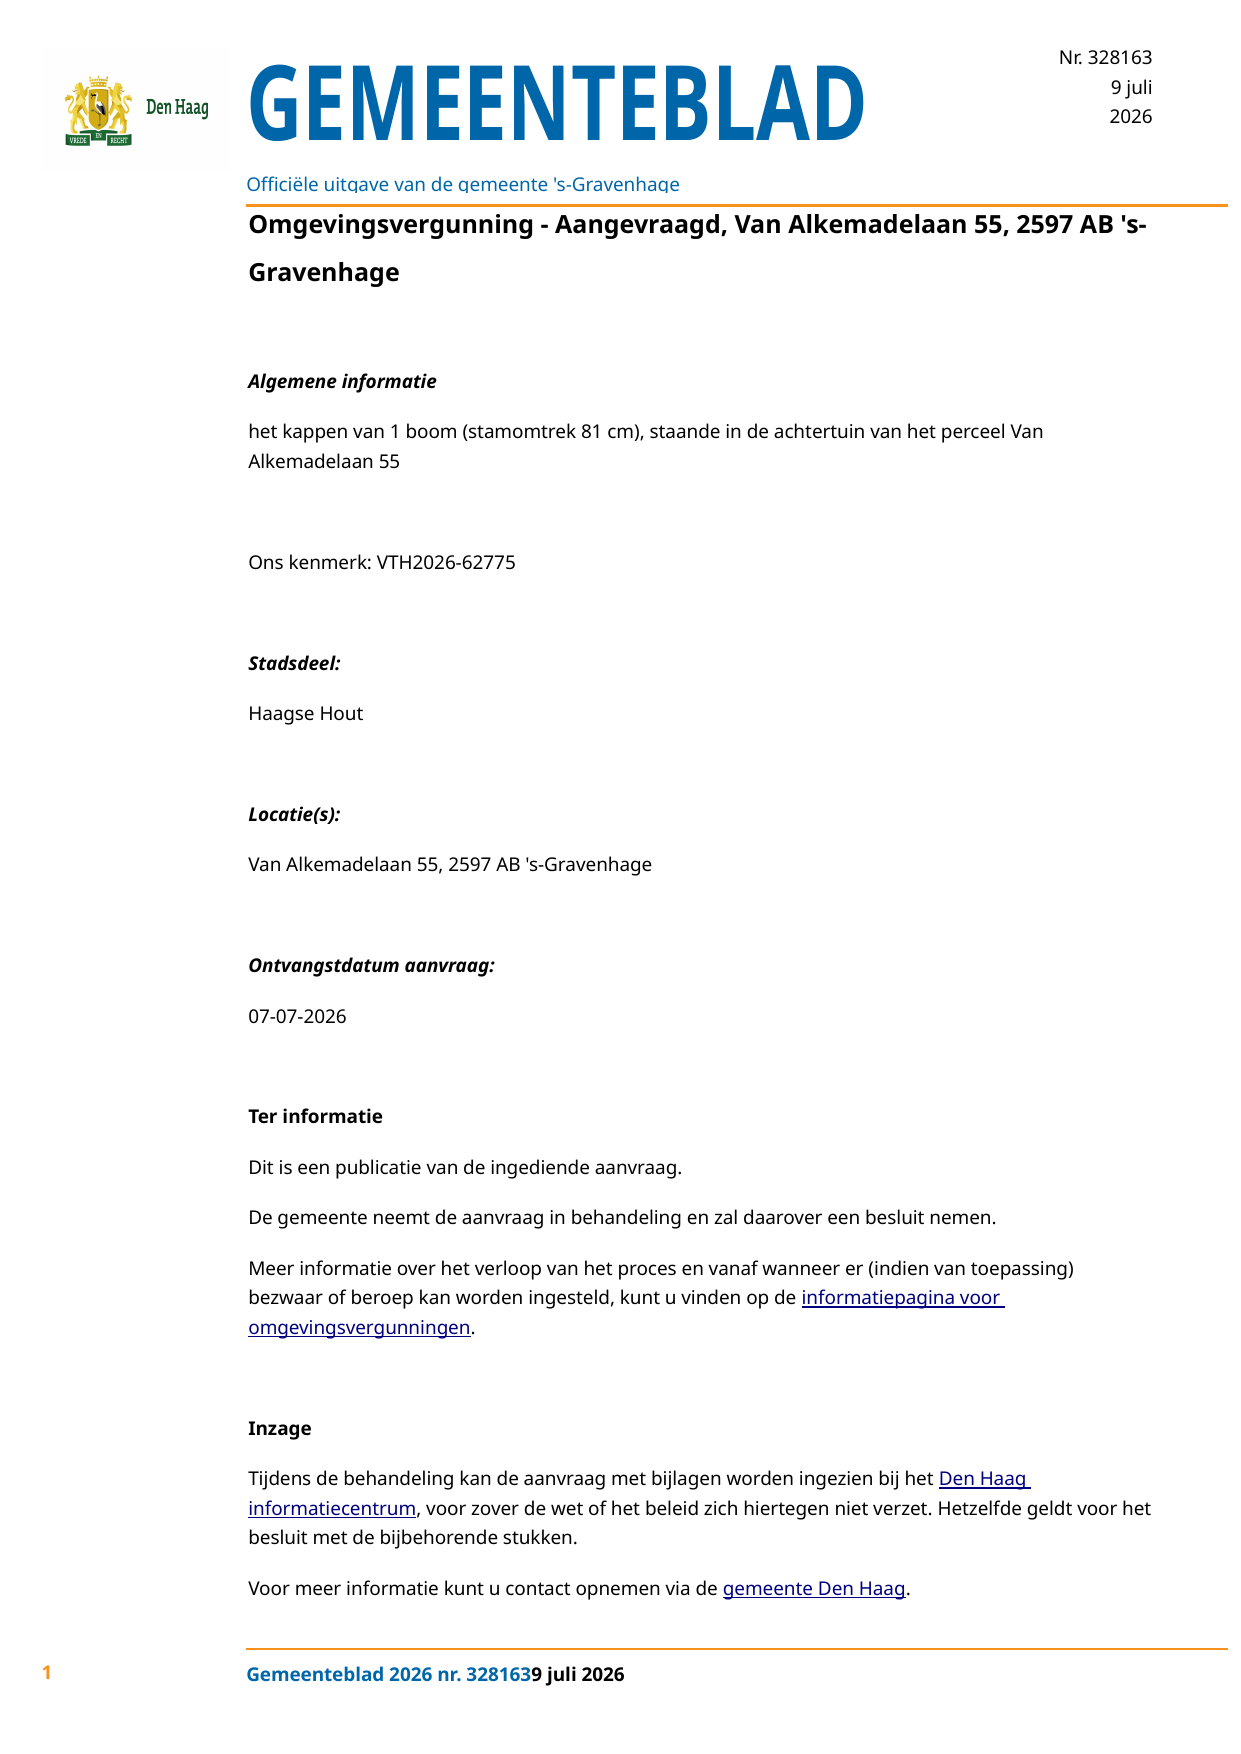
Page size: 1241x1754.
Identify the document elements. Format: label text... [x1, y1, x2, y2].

text Algemene informatie [248, 368, 1152, 394]
text Voor meer informatie kunt u contact opnemen via de gemeente Den Haag. [248, 1575, 1152, 1601]
text Locatie(s): [248, 801, 1152, 827]
text Meer informatie over het verloop van het proces en vanaf wanneer er (indien van toepassing) bezwaar of beroep kan worden ingesteld, kunt u vinden op de informatiepagina voor omgevingsvergunningen. [248, 1255, 1152, 1340]
text Haagse Hout [248, 700, 1152, 726]
text 07-07-2026 [248, 1003, 1152, 1029]
text Ontvangstdatum aanvraag: [248, 952, 1152, 978]
text Ons kenmerk: VTH2026-62775 [248, 549, 1152, 575]
text Ter informatie [248, 1104, 1152, 1129]
picture [41, 47, 231, 172]
text De gemeente neemt de aanvraag in behandeling en zal daarover een besluit nemen. [248, 1204, 1152, 1230]
text Van Alkemadelaan 55, 2597 AB 's-Gravenhage [248, 852, 1152, 877]
text het kappen van 1 boom (stamomtrek 81 cm), staande in de achtertuin van het perceel Van Alkemadelaan 55 [248, 419, 1152, 474]
text Omgevingsvergunning - Aangevraagd, Van Alkemadelaan 55, 2597 AB 's-Gravenhage [248, 207, 1152, 288]
text Dit is een publicatie van de ingediende aanvraag. [248, 1154, 1152, 1180]
text Inzage [248, 1415, 1152, 1441]
text Stadsdeel: [248, 650, 1152, 676]
text Tijdens de behandeling kan de aanvraag met bijlagen worden ingezien bij het Den Haag informatiecentrum, voor zover de wet of het beleid zich hiertegen niet verzet. Hetzelfde geldt voor het besluit met de bijbehorende stukken. [248, 1465, 1152, 1550]
